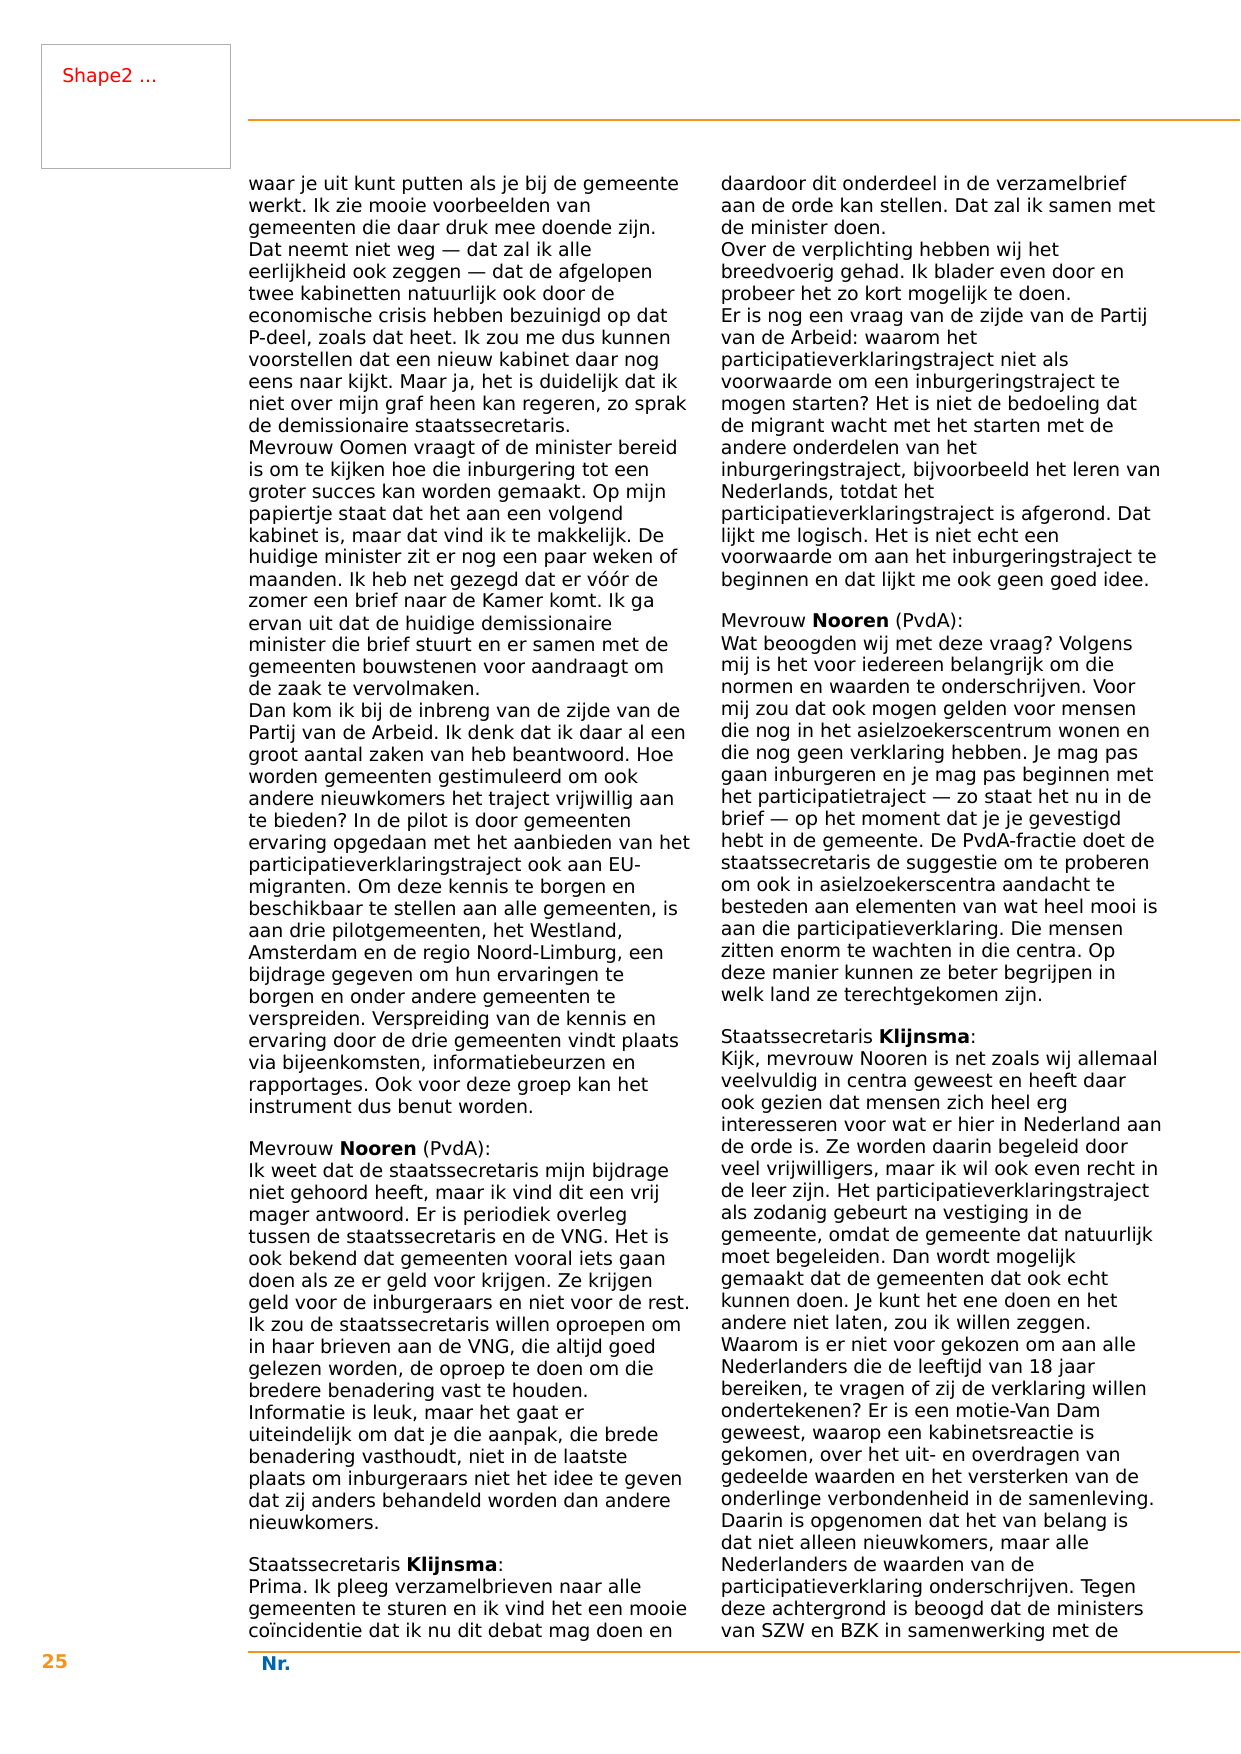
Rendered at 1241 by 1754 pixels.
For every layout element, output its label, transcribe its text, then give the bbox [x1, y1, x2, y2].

text Mevrouw Nooren (PvdA): [721, 610, 1163, 632]
text Staatssecretaris Klijnsma: [248, 1553, 691, 1576]
text Ik weet dat de staatssecretaris mijn bijdrage niet gehoord heeft, maar ik vind dit een vrij mager antwoord. Er is periodiek overleg tussen de staatssecretaris en de VNG. Het is ook bekend dat gemeenten vooral iets gaan doen als ze er geld voor krijgen. Ze krijgen geld voor de inburgeraars en niet voor de rest. Ik zou de staatssecretaris willen oproepen om in haar brieven aan de VNG, die altijd goed gelezen worden, de oproep te doen om die bredere benadering vast te houden. Informatie is leuk, maar het gaat er uiteindelijk om dat je die aanpak, die brede benadering vasthoudt, niet in de laatste plaats om inburgeraars niet het idee te geven dat zij anders behandeld worden dan andere nieuwkomers. [248, 1160, 691, 1533]
text Er is nog een vraag van de zijde van de Partij van de Arbeid: waarom het participatieverklaringstraject niet als voorwaarde om een inburgeringstraject te mogen starten? Het is niet de bedoeling dat de migrant wacht met het starten met de andere onderdelen van het inburgeringstraject, bijvoorbeeld het leren van Nederlands, totdat het participatieverklaringstraject is afgerond. Dat lijkt me logisch. Het is niet echt een voorwaarde om aan het inburgeringstraject te beginnen en dat lijkt me ook geen goed idee. [721, 305, 1163, 590]
text Waarom is er niet voor gekozen om aan alle Nederlanders die de leeftijd van 18 jaar bereiken, te vragen of zij de verklaring willen ondertekenen? Er is een motie-Van Dam geweest, waarop een kabinetsreactie is gekomen, over het uit- en overdragen van gedeelde waarden en het versterken van de onderlinge verbondenheid in de samenleving. Daarin is opgenomen dat het van belang is dat niet alleen nieuwkomers, maar alle Nederlanders de waarden van de participatieverklaring onderschrijven. Tegen deze achtergrond is beoogd dat de ministers van SZW en BZK in samenwerking met de [721, 1334, 1163, 1641]
text Over de verplichting hebben wij het breedvoerig gehad. Ik blader even door en probeer het zo kort mogelijk te doen. [721, 239, 1163, 305]
text daardoor dit onderdeel in de verzamelbrief aan de orde kan stellen. Dat zal ik samen met de minister doen. [721, 173, 1163, 239]
text Wat beoogden wij met deze vraag? Volgens mij is het voor iedereen belangrijk om die normen en waarden te onderschrijven. Voor mij zou dat ook mogen gelden voor mensen die nog in het asielzoekerscentrum wonen en die nog geen verklaring hebben. Je mag pas gaan inburgeren en je mag pas beginnen met het participatietraject — zo staat het nu in de brief — op het moment dat je je gevestigd hebt in de gemeente. De PvdA-fractie doet de staatssecretaris de suggestie om te proberen om ook in asielzoekerscentra aandacht te besteden aan elementen van wat heel mooi is aan die participatieverklaring. Die mensen zitten enorm te wachten in die centra. Op deze manier kunnen ze beter begrijpen in welk land ze terechtgekomen zijn. [721, 632, 1163, 1006]
text Mevrouw Nooren (PvdA): [248, 1138, 691, 1160]
text Dan kom ik bij de inbreng van de zijde van de Partij van de Arbeid. Ik denk dat ik daar al een groot aantal zaken van heb beantwoord. Hoe worden gemeenten gestimuleerd om ook andere nieuwkomers het traject vrijwillig aan te bieden? In de pilot is door gemeenten ervaring opgedaan met het aanbieden van het participatieverklaringstraject ook aan EU-migranten. Om deze kennis te borgen en beschikbaar te stellen aan alle gemeenten, is aan drie pilotgemeenten, het Westland, Amsterdam en de regio Noord-Limburg, een bijdrage gegeven om hun ervaringen te borgen en onder andere gemeenten te verspreiden. Verspreiding van de kennis en ervaring door de drie gemeenten vindt plaats via bijeenkomsten, informatiebeurzen en rapportages. Ook voor deze groep kan het instrument dus benut worden. [248, 700, 691, 1118]
text Mevrouw Oomen vraagt of de minister bereid is om te kijken hoe die inburgering tot een groter succes kan worden gemaakt. Op mijn papiertje staat dat het aan een volgend kabinet is, maar dat vind ik te makkelijk. De huidige minister zit er nog een paar weken of maanden. Ik heb net gezegd dat er vóór de zomer een brief naar de Kamer komt. Ik ga ervan uit dat de huidige demissionaire minister die brief stuurt en er samen met de gemeenten bouwstenen voor aandraagt om de zaak te vervolmaken. [248, 437, 691, 700]
text Staatssecretaris Klijnsma: [721, 1026, 1163, 1048]
text waar je uit kunt putten als je bij de gemeente werkt. Ik zie mooie voorbeelden van gemeenten die daar druk mee doende zijn. Dat neemt niet weg — dat zal ik alle eerlijkheid ook zeggen — dat de afgelopen twee kabinetten natuurlijk ook door de economische crisis hebben bezuinigd op dat P-deel, zoals dat heet. Ik zou me dus kunnen voorstellen dat een nieuw kabinet daar nog eens naar kijkt. Maar ja, het is duidelijk dat ik niet over mijn graf heen kan regeren, zo sprak de demissionaire staatssecretaris. [248, 173, 691, 437]
text Prima. Ik pleeg verzamelbrieven naar alle gemeenten te sturen en ik vind het een mooie coïncidentie dat ik nu dit debat mag doen en [248, 1576, 691, 1641]
text Kijk, mevrouw Nooren is net zoals wij allemaal veelvuldig in centra geweest en heeft daar ook gezien dat mensen zich heel erg interesseren voor wat er hier in Nederland aan de orde is. Ze worden daarin begeleid door veel vrijwilligers, maar ik wil ook even recht in de leer zijn. Het participatieverklaringstraject als zodanig gebeurt na vestiging in de gemeente, omdat de gemeente dat natuurlijk moet begeleiden. Dan wordt mogelijk gemaakt dat de gemeenten dat ook echt kunnen doen. Je kunt het ene doen en het andere niet laten, zou ik willen zeggen. [721, 1048, 1163, 1334]
